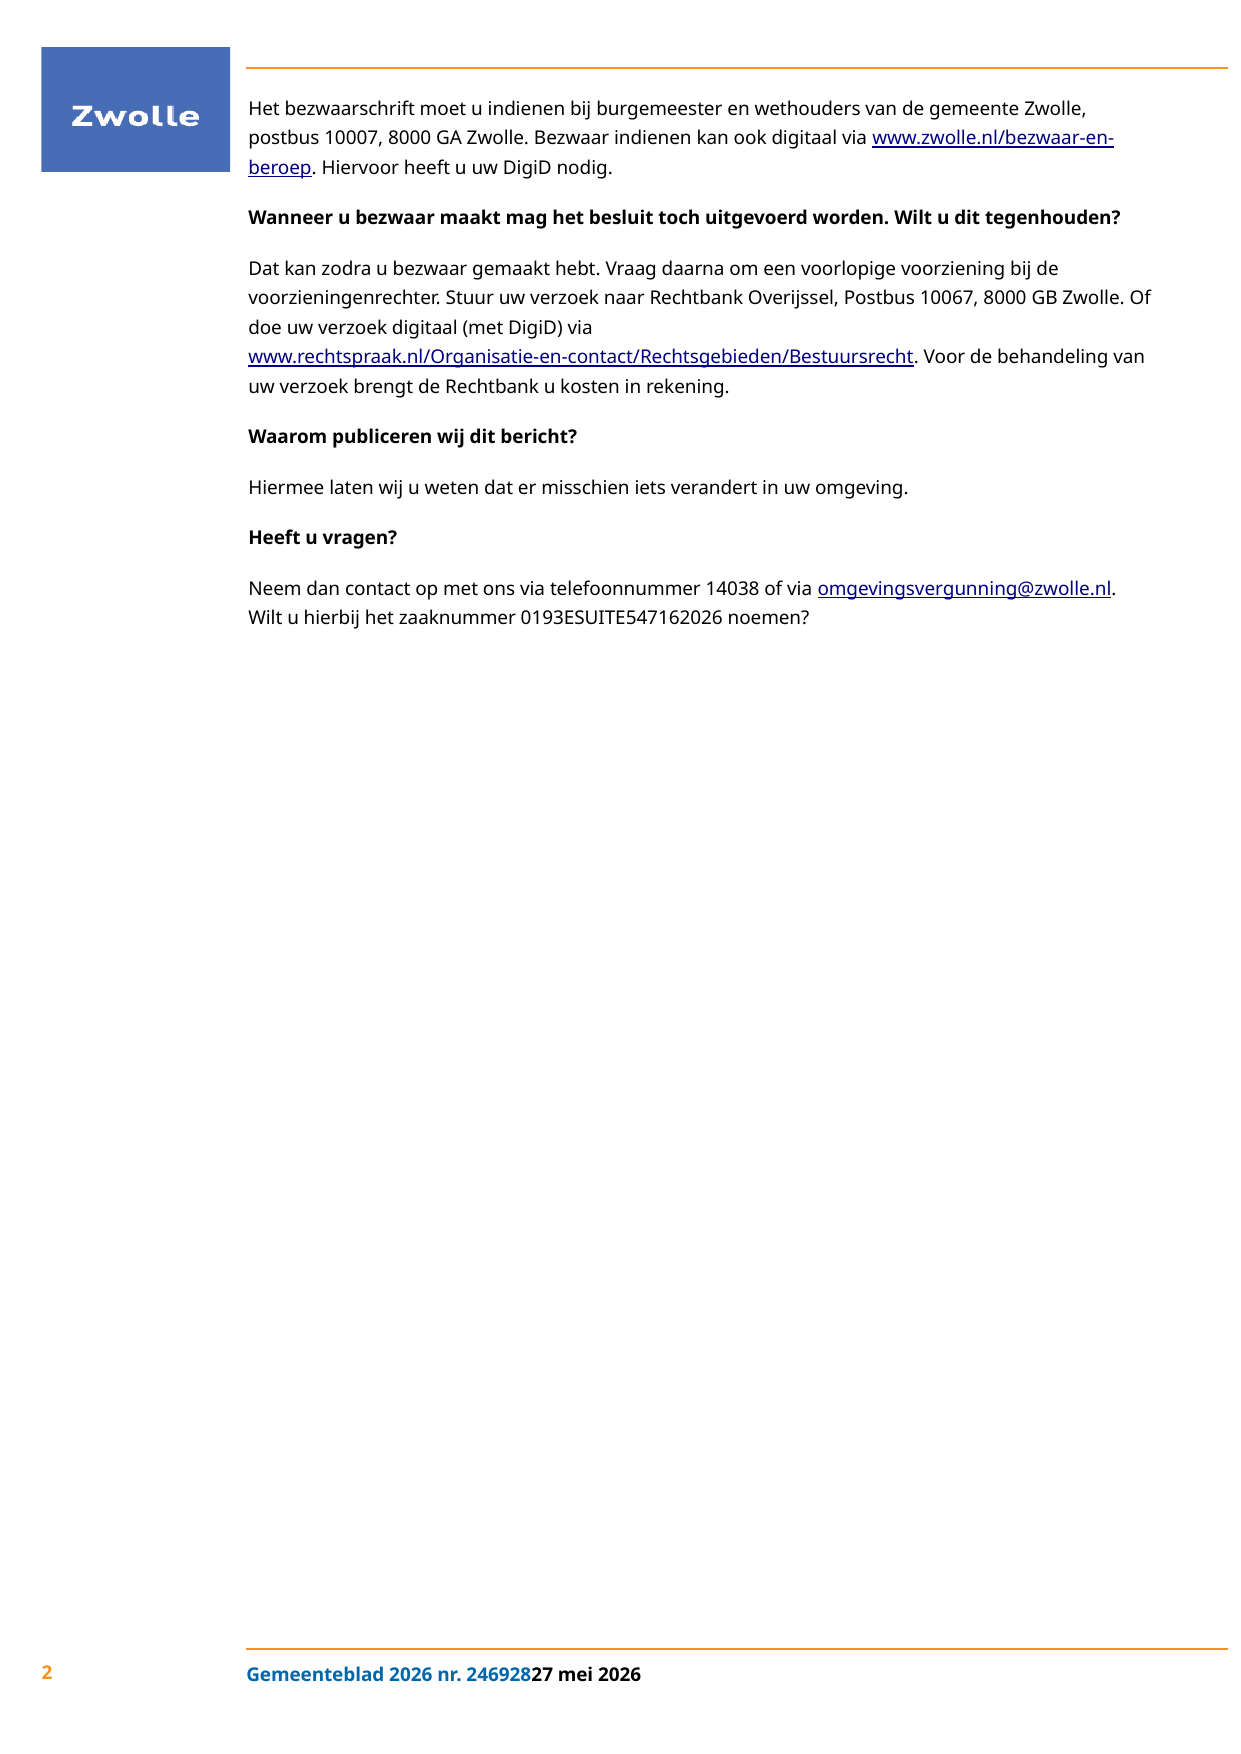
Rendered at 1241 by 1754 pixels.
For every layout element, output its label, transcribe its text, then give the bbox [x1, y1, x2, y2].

text Het bezwaarschrift moet u indienen bij burgemeester en wethouders van de gemeente Zwolle, postbus 10007, 8000 GA Zwolle. Bezwaar indienen kan ook digitaal via www.zwolle.nl/bezwaar-en-beroep. Hiervoor heeft u uw DigiD nodig. [248, 95, 1152, 180]
text Waarom publiceren wij dit bericht? [248, 423, 1152, 449]
text Wanneer u bezwaar maakt mag het besluit toch uitgevoerd worden. Wilt u dit tegenhouden? [248, 204, 1152, 230]
picture [41, 47, 231, 172]
text Heeft u vragen? [248, 524, 1152, 550]
text Dat kan zodra u bezwaar gemaakt hebt. Vraag daarna om een voorlopige voorziening bij de voorzieningenrechter. Stuur uw verzoek naar Rechtbank Overijssel, Postbus 10067, 8000 GB Zwolle. Of doe uw verzoek digitaal (met DigiD) via www.rechtspraak.nl/Organisatie-en-contact/Rechtsgebieden/Bestuursrecht. Voor de behandeling van uw verzoek brengt de Rechtbank u kosten in rekening. [248, 255, 1152, 399]
text Hiermee laten wij u weten dat er misschien iets verandert in uw omgeving. [248, 474, 1152, 500]
text Neem dan contact op met ons via telefoonnummer 14038 of via omgevingsvergunning@zwolle.nl. Wilt u hierbij het zaaknummer 0193ESUITE547162026 noemen? [248, 575, 1152, 630]
